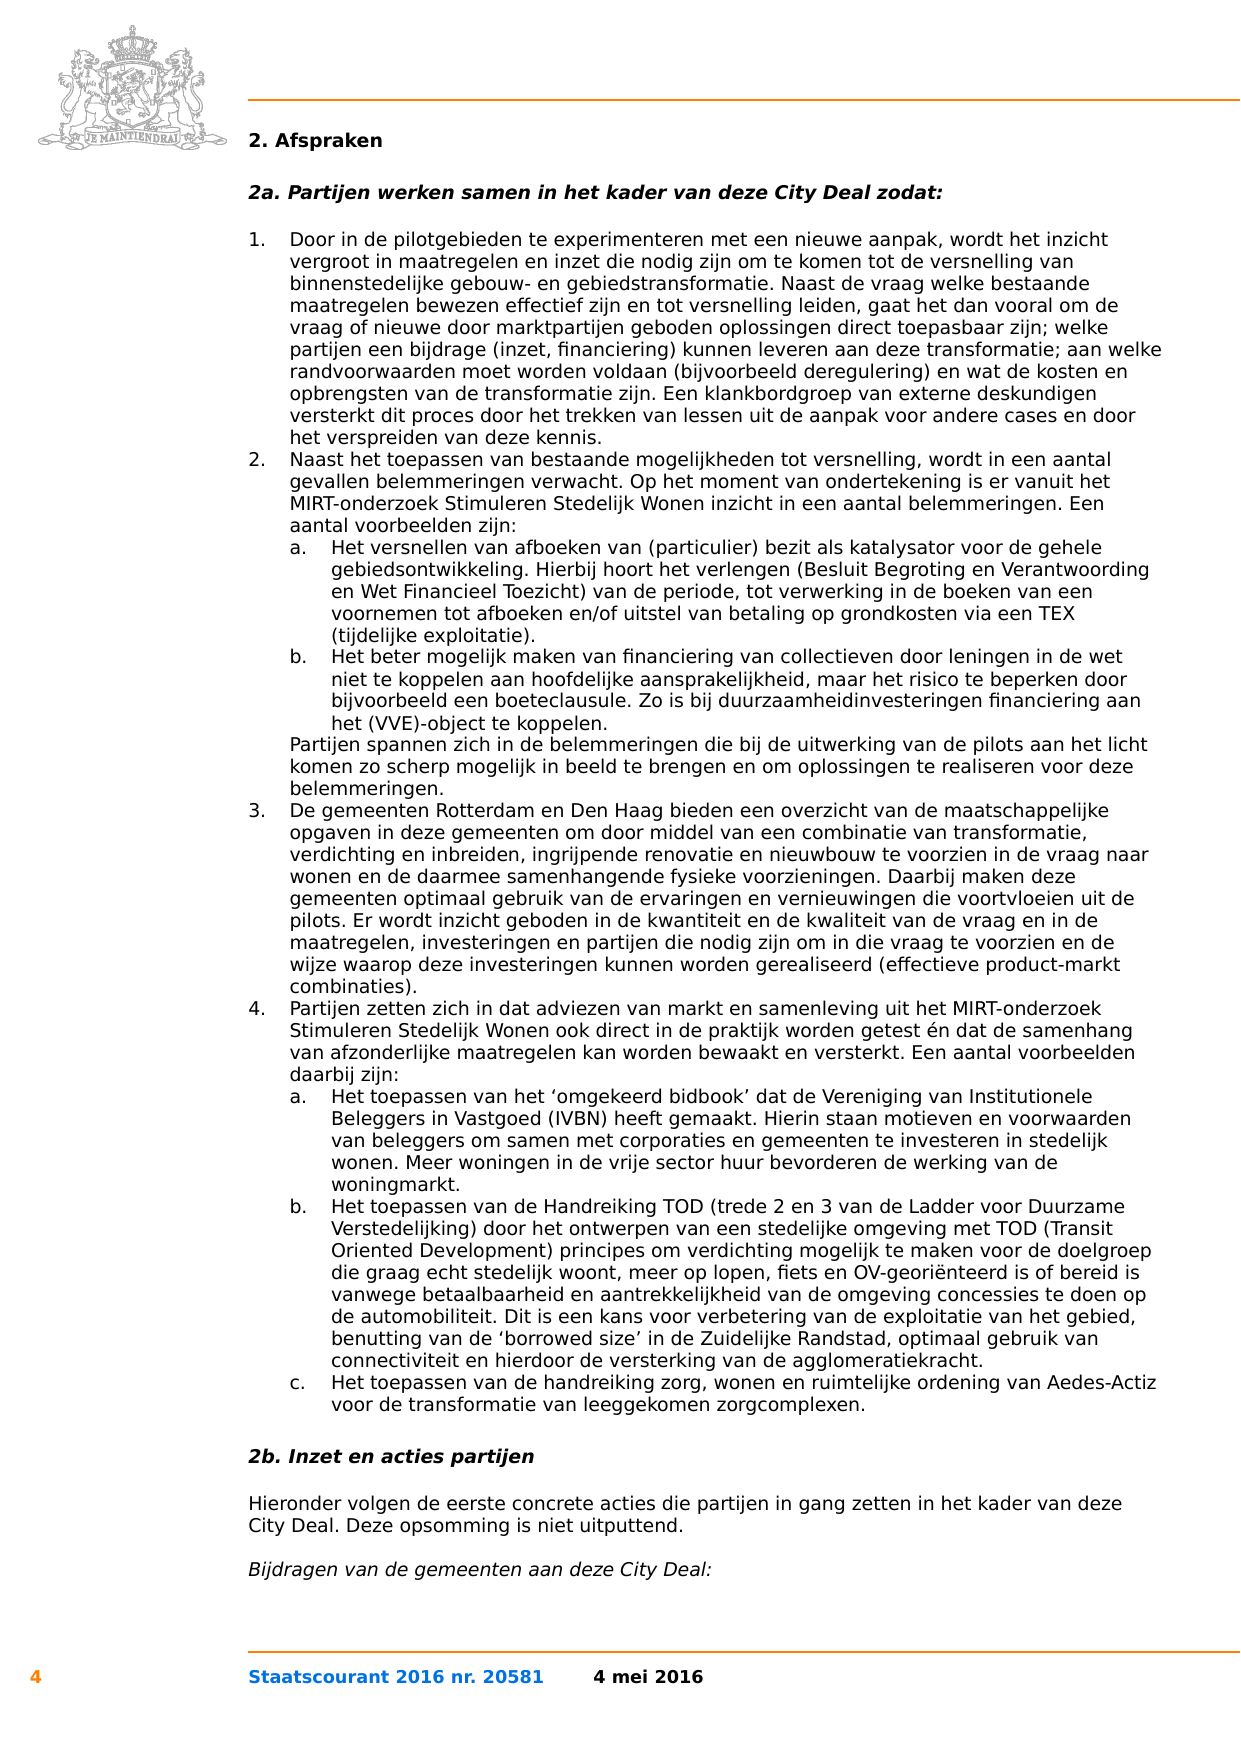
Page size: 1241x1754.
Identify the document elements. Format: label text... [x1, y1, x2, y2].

picture [38, 25, 227, 150]
text 3. De gemeenten Rotterdam en Den Haag bieden een overzicht van de maatschappelijke opgaven in deze gemeenten om door middel van een combinatie van transformatie, verdichting en inbreiden, ingrijpende renovatie en nieuwbouw te voorzien in de vraag naar wonen en de daarmee samenhangende fysieke voorzieningen. Daarbij maken deze gemeenten optimaal gebruik van de ervaringen en vernieuwingen die voortvloeien uit de pilots. Er wordt inzicht geboden in de kwantiteit en de kwaliteit van de vraag en in de maatregelen, investeringen en partijen die nodig zijn om in die vraag te voorzien en de wijze waarop deze investeringen kunnen worden gerealiseerd (effectieve product-markt combinaties). [248, 800, 1163, 998]
text 4. Partijen zetten zich in dat adviezen van markt en samenleving uit het MIRT-onderzoek Stimuleren Stedelijk Wonen ook direct in de praktijk worden getest én dat de samenhang van afzonderlijke maatregelen kan worden bewaakt en versterkt. Een aantal voorbeelden daarbij zijn: [248, 998, 1163, 1086]
subtitle 2a. Partijen werken samen in het kader van deze City Deal zodat: [248, 182, 1163, 204]
text 1. Door in de pilotgebieden te experimenteren met een nieuwe aanpak, wordt het inzicht vergroot in maatregelen en inzet die nodig zijn om te komen tot de versnelling van binnenstedelijke gebouw- en gebiedstransformatie. Naast de vraag welke bestaande maatregelen bewezen effectief zijn en tot versnelling leiden, gaat het dan vooral om de vraag of nieuwe door marktpartijen geboden oplossingen direct toepasbaar zijn; welke partijen een bijdrage (inzet, financiering) kunnen leveren aan deze transformatie; aan welke randvoorwaarden moet worden voldaan (bijvoorbeeld deregulering) en wat de kosten en opbrengsten van de transformatie zijn. Een klankbordgroep van externe deskundigen versterkt dit proces door het trekken van lessen uit de aanpak voor andere cases en door het verspreiden van deze kennis. [248, 229, 1163, 449]
text Partijen spannen zich in de belemmeringen die bij de uitwerking van de pilots aan het licht komen zo scherp mogelijk in beeld te brengen en om oplossingen te realiseren voor deze belemmeringen. [289, 734, 1163, 800]
text c. Het toepassen van de handreiking zorg, wonen en ruimtelijke ordening van Aedes-Actiz voor de transformatie van leeggekomen zorgcomplexen. [289, 1372, 1163, 1416]
text b. Het beter mogelijk maken van financiering van collectieven door leningen in de wet niet te koppelen aan hoofdelijke aansprakelijkheid, maar het risico te beperken door bijvoorbeeld een boeteclausule. Zo is bij duurzaamheidinvesteringen financiering aan het (VVE)-object te koppelen. [289, 646, 1163, 734]
text b. Het toepassen van de Handreiking TOD (trede 2 en 3 van de Ladder voor Duurzame Verstedelijking) door het ontwerpen van een stedelijke omgeving met TOD (Transit Oriented Development) principes om verdichting mogelijk te maken voor de doelgroep die graag echt stedelijk woont, meer op lopen, fiets en OV-georiënteerd is of bereid is vanwege betaalbaarheid en aantrekkelijkheid van de omgeving concessies te doen op de automobiliteit. Dit is een kans voor verbetering van de exploitatie van het gebied, benutting van de ‘borrowed size’ in de Zuidelijke Randstad, optimaal gebruik van connectiviteit en hierdoor de versterking van de agglomeratiekracht. [289, 1196, 1163, 1372]
text Bijdragen van de gemeenten aan deze City Deal: [248, 1558, 1163, 1581]
text 2. Naast het toepassen van bestaande mogelijkheden tot versnelling, wordt in een aantal gevallen belemmeringen verwacht. Op het moment van ondertekening is er vanuit het MIRT-onderzoek Stimuleren Stedelijk Wonen inzicht in een aantal belemmeringen. Een aantal voorbeelden zijn: [248, 449, 1163, 537]
subtitle 2b. Inzet en acties partijen [248, 1446, 1163, 1468]
text a. Het toepassen van het ‘omgekeerd bidbook’ dat de Vereniging van Institutionele Beleggers in Vastgoed (IVBN) heeft gemaakt. Hierin staan motieven en voorwaarden van beleggers om samen met corporaties en gemeenten te investeren in stedelijk wonen. Meer woningen in de vrije sector huur bevorderen de werking van de woningmarkt. [289, 1086, 1163, 1196]
subtitle 2. Afspraken [248, 130, 1163, 152]
text Hieronder volgen de eerste concrete acties die partijen in gang zetten in het kader van deze City Deal. Deze opsomming is niet uitputtend. [248, 1493, 1163, 1537]
text a. Het versnellen van afboeken van (particulier) bezit als katalysator voor de gehele gebiedsontwikkeling. Hierbij hoort het verlengen (Besluit Begroting en Verantwoording en Wet Financieel Toezicht) van de periode, tot verwerking in de boeken van een voornemen tot afboeken en/of uitstel van betaling op grondkosten via een TEX (tijdelijke exploitatie). [289, 537, 1163, 646]
